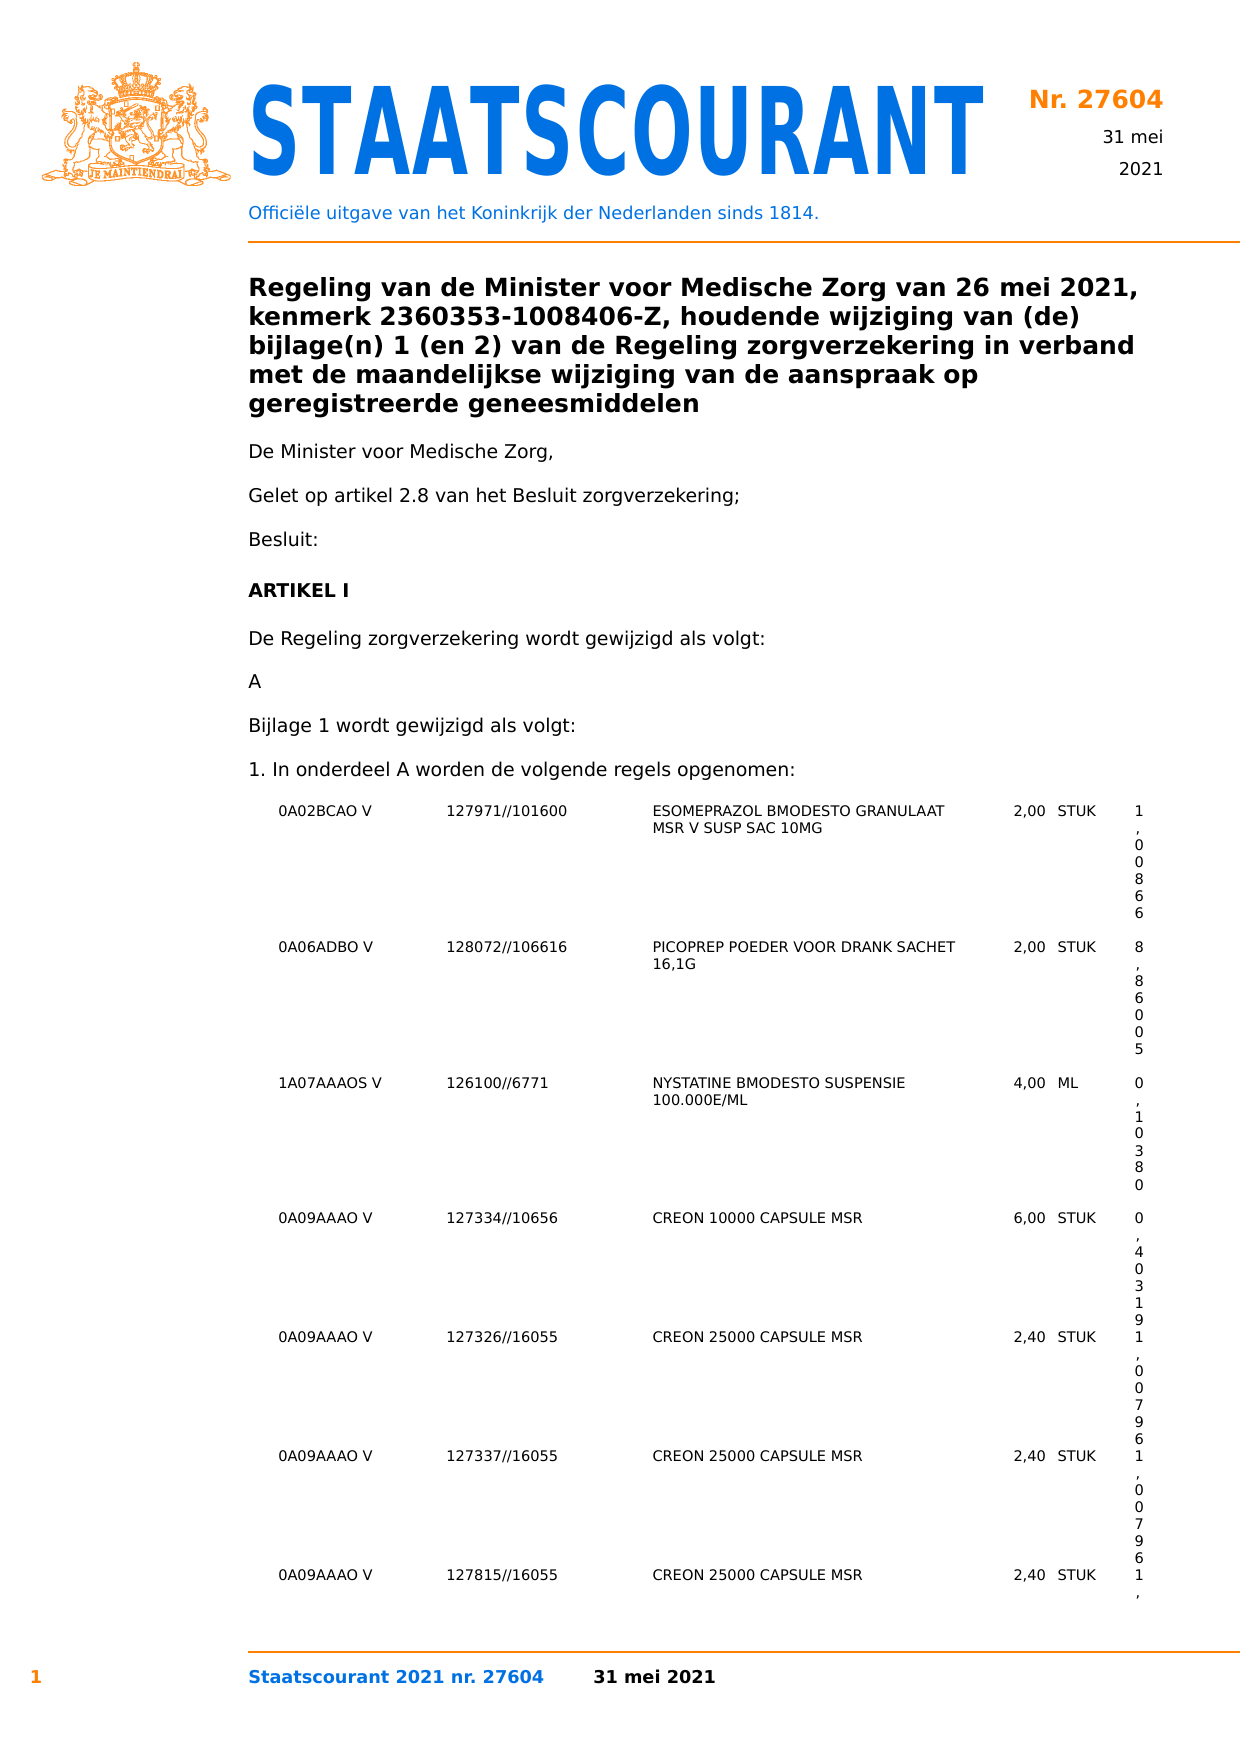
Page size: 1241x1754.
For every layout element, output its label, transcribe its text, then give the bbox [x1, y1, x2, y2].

table_cell 127815//16055 [440, 1567, 646, 1601]
text De Minister voor Medische Zorg, [248, 441, 1163, 463]
table_cell STUK [1052, 1567, 1128, 1601]
table_cell NYSTATINE BMODESTO SUSPENSIE 100.000E/ML [646, 1075, 977, 1193]
table_cell 0,10380 [1128, 1075, 1146, 1193]
table_cell 0A09AAAO V [278, 1448, 440, 1567]
table_cell 1A07AAAOS V [278, 1075, 440, 1193]
table_cell CREON 25000 CAPSULE MSR [646, 1329, 977, 1448]
picture [41, 62, 231, 186]
table_cell 127326//16055 [440, 1329, 646, 1448]
table_header STUK [1052, 803, 1128, 922]
table_cell 0A06ADBO V [278, 939, 440, 1057]
table_cell 127334//10656 [440, 1210, 646, 1329]
subtitle Regeling van de Minister voor Medische Zorg van 26 mei 2021, kenmerk 2360353-1008406-Z, houdende wijziging van (de) bijlage(n) 1 (en 2) van de Regeling zorgverzekering in verband met de maandelijkse wijziging van de aanspraak op geregistreerde geneesmiddelen [248, 273, 1163, 419]
table_cell 128072//106616 [440, 939, 646, 1057]
table_header STAATSCOURANT [248, 62, 998, 203]
table_cell 1,00796 [1128, 1448, 1146, 1567]
table_cell ML [1052, 1075, 1128, 1193]
table_cell 4,00 [977, 1075, 1052, 1193]
table_header 2,00 [977, 803, 1052, 922]
table_cell 2,40 [977, 1329, 1052, 1448]
table_cell 2,40 [977, 1448, 1052, 1567]
text 1. In onderdeel A worden de volgende regels opgenomen: [248, 759, 1163, 781]
text A [248, 671, 1163, 693]
table_cell 8,86005 [1128, 939, 1146, 1057]
table_cell [278, 1058, 1163, 1074]
table_header [25, 62, 248, 241]
table_header 0A02BCAO V [278, 803, 440, 922]
table_header [1146, 803, 1163, 922]
table_cell 1, [1128, 1567, 1146, 1601]
table_cell STUK [1052, 1329, 1128, 1448]
table_cell 6,00 [977, 1210, 1052, 1329]
table_cell 0A09AAAO V [278, 1210, 440, 1329]
table_header Nr. 27604 [998, 62, 1240, 121]
table_cell [1146, 1448, 1163, 1567]
table_cell [1146, 1075, 1163, 1193]
table_cell STUK [1052, 1448, 1128, 1567]
table_cell [1146, 1567, 1163, 1601]
table_cell [278, 1193, 1163, 1210]
table_header 127971//101600 [440, 803, 646, 922]
table_cell [1146, 1329, 1163, 1448]
table_cell [1146, 939, 1163, 1057]
table_cell 1,00796 [1128, 1329, 1146, 1448]
table_cell STUK [1052, 1210, 1128, 1329]
table_cell 0,40319 [1128, 1210, 1146, 1329]
text Gelet op artikel 2.8 van het Besluit zorgverzekering; [248, 484, 1163, 507]
text Bijlage 1 wordt gewijzigd als volgt: [248, 715, 1163, 737]
table_cell 0A09AAAO V [278, 1567, 440, 1601]
table_cell [278, 922, 1163, 939]
table_cell CREON 25000 CAPSULE MSR [646, 1448, 977, 1567]
table_cell 126100//6771 [440, 1075, 646, 1193]
table_cell [1146, 1210, 1163, 1329]
text Besluit: [248, 528, 1163, 550]
table_header ESOMEPRAZOL BMODESTO GRANULAAT MSR V SUSP SAC 10MG [646, 803, 977, 922]
table_cell 31 mei [998, 121, 1240, 153]
table_header 1,00866 [1128, 803, 1146, 922]
table_cell CREON 10000 CAPSULE MSR [646, 1210, 977, 1329]
table_cell 127337//16055 [440, 1448, 646, 1567]
table_cell 2,40 [977, 1567, 1052, 1601]
table_cell 0A09AAAO V [278, 1329, 440, 1448]
text De Regeling zorgverzekering wordt gewijzigd als volgt: [248, 627, 1163, 649]
subtitle ARTIKEL I [248, 580, 1163, 602]
table_cell PICOPREP POEDER VOOR DRANK SACHET 16,1G [646, 939, 977, 1057]
table_cell STUK [1052, 939, 1128, 1057]
table_cell Officiële uitgave van het Koninkrijk der Nederlanden sinds 1814. [248, 203, 1240, 241]
table_cell 2021 [998, 153, 1240, 203]
table_cell 2,00 [977, 939, 1052, 1057]
table_cell CREON 25000 CAPSULE MSR [646, 1567, 977, 1601]
